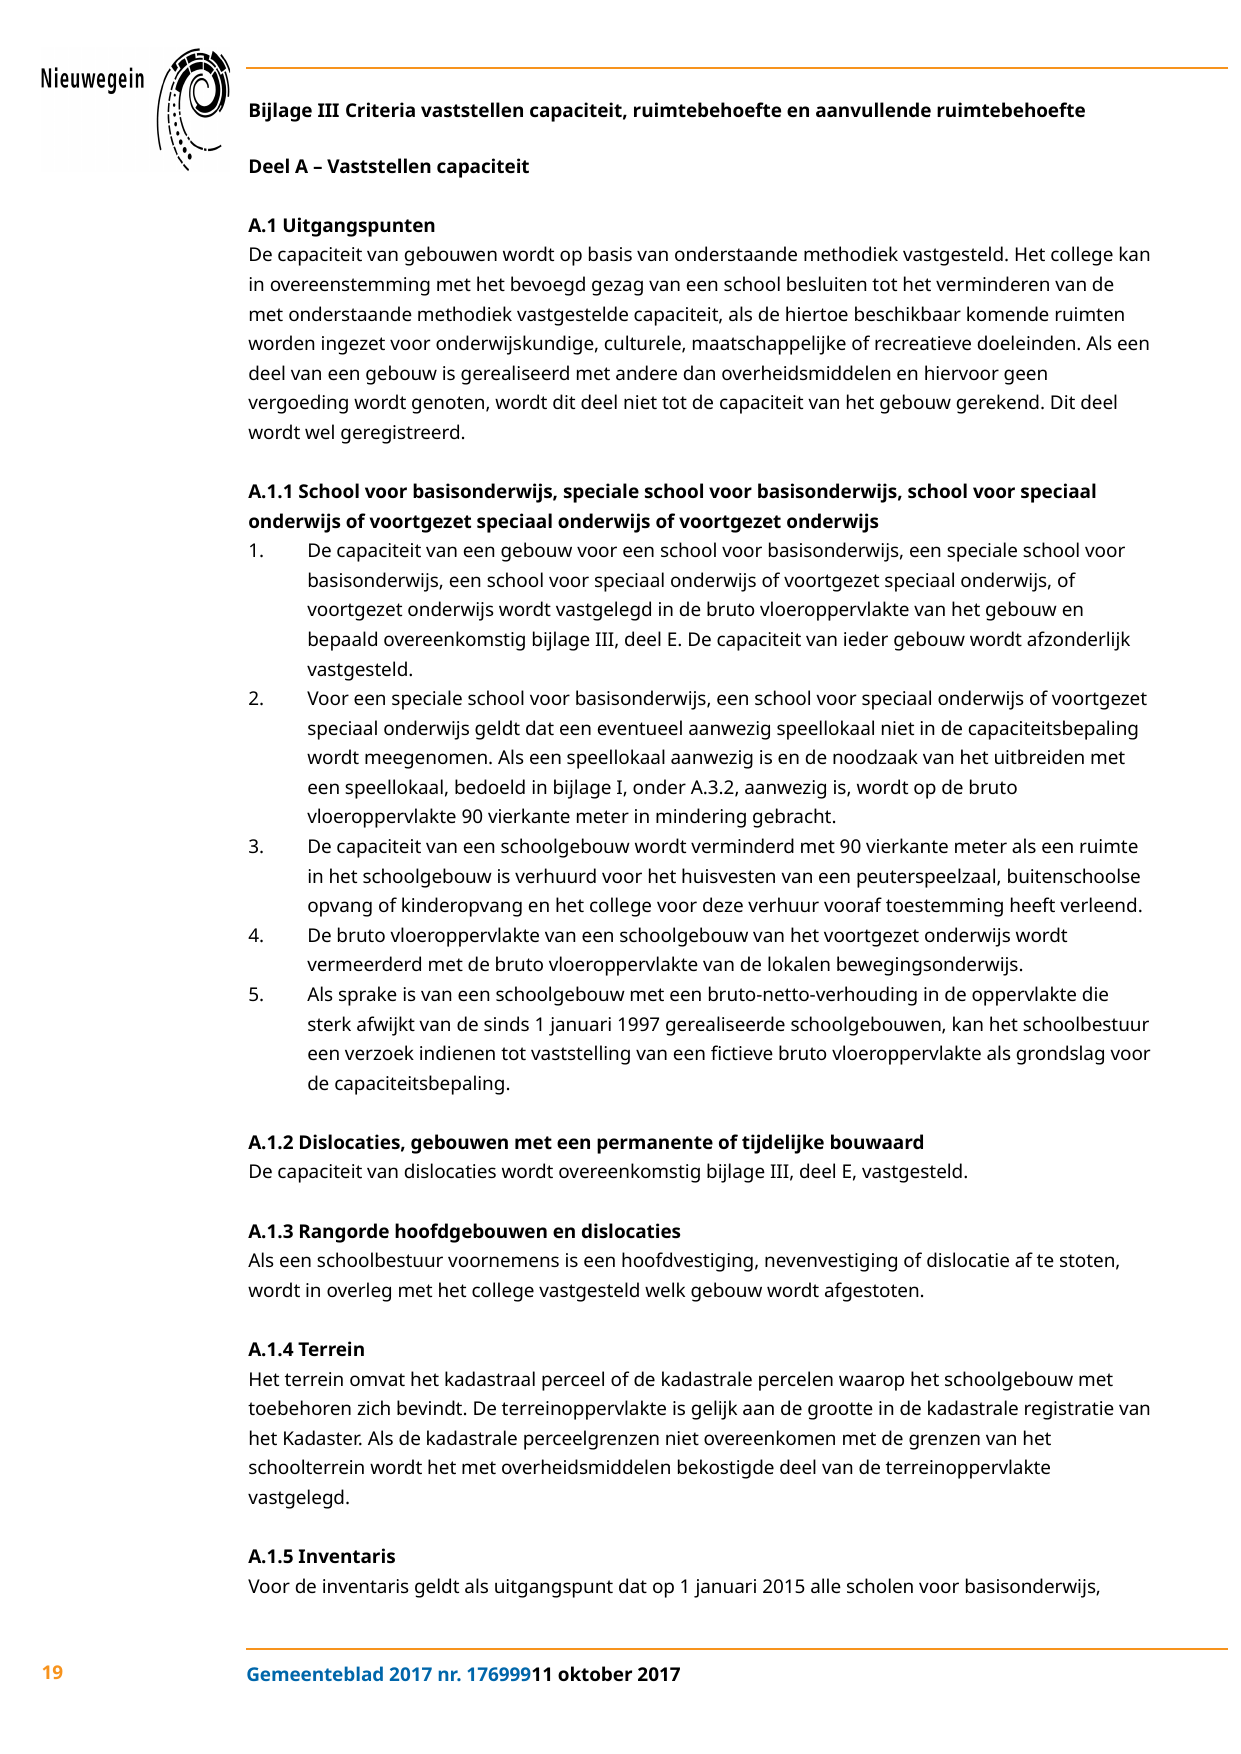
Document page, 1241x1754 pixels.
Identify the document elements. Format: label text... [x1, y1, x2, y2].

list Voor een speciale school voor basisonderwijs, een school voor speciaal onderwijs of voortgezet speciaal onderwijs geldt dat een eventueel aanwezig speellokaal niet in de capaciteitsbepaling wordt meegenomen. Als een speellokaal aanwezig is en de noodzaak van het uitbreiden met een speellokaal, bedoeld in bijlage I, onder A.3.2, aanwezig is, wordt op de bruto vloeroppervlakte 90 vierkante meter in mindering gebracht. [248, 685, 1152, 829]
list De bruto vloeroppervlakte van een schoolgebouw van het voortgezet onderwijs wordt vermeerderd met de bruto vloeroppervlakte van de lokalen bewegingsonderwijs. [248, 922, 1152, 977]
text A.1 Uitgangspunten [248, 212, 1152, 238]
text Bijlage III Criteria vaststellen capaciteit, ruimtebehoefte en aanvullende ruimtebehoefte [248, 95, 1152, 123]
text Als een schoolbestuur voornemens is een hoofdvestiging, nevenvestiging of dislocatie af te stoten, wordt in overleg met het college vastgesteld welk gebouw wordt afgestoten. [248, 1247, 1152, 1303]
text A.1.5 Inventaris [248, 1543, 1152, 1569]
list De capaciteit van een gebouw voor een school voor basisonderwijs, een speciale school voor basisonderwijs, een school voor speciaal onderwijs of voortgezet speciaal onderwijs, of voortgezet onderwijs wordt vastgelegd in de bruto vloeroppervlakte van het gebouw en bepaald overeenkomstig bijlage III, deel E. De capaciteit van ieder gebouw wordt afzonderlijk vastgesteld. [248, 537, 1152, 682]
text De capaciteit van dislocaties wordt overeenkomstig bijlage III, deel E, vastgesteld. [248, 1159, 1152, 1184]
picture [41, 47, 231, 172]
list Als sprake is van een schoolgebouw met een bruto-netto-verhouding in de oppervlakte die sterk afwijkt van de sinds 1 januari 1997 gerealiseerde schoolgebouwen, kan het schoolbestuur een verzoek indienen tot vaststelling van een fictieve bruto vloeroppervlakte als grondslag voor de capaciteitsbepaling. [248, 981, 1152, 1096]
text De capaciteit van gebouwen wordt op basis van onderstaande methodiek vastgesteld. Het college kan in overeenstemming met het bevoegd gezag van een school besluiten tot het verminderen van de met onderstaande methodiek vastgestelde capaciteit, als de hiertoe beschikbaar komende ruimten worden ingezet voor onderwijskundige, culturele, maatschappelijke of recreatieve doeleinden. Als een deel van een gebouw is gerealiseerd met andere dan overheidsmiddelen en hiervoor geen vergoeding wordt genoten, wordt dit deel niet tot de capaciteit van het gebouw gerekend. Dit deel wordt wel geregistreerd. [248, 242, 1152, 445]
text Deel A – Vaststellen capaciteit [248, 153, 1152, 179]
text A.1.4 Terrein [248, 1336, 1152, 1362]
text A.1.2 Dislocaties, gebouwen met een permanente of tijdelijke bouwaard [248, 1129, 1152, 1155]
text Het terrein omvat het kadastraal perceel of de kadastrale percelen waarop het schoolgebouw met toebehoren zich bevindt. De terreinoppervlakte is gelijk aan de grootte in de kadastrale registratie van het Kadaster. Als de kadastrale perceelgrenzen niet overeenkomen met de grenzen van het schoolterrein wordt het met overheidsmiddelen bekostigde deel van de terreinoppervlakte vastgelegd. [248, 1366, 1152, 1510]
list De capaciteit van een schoolgebouw wordt verminderd met 90 vierkante meter als een ruimte in het schoolgebouw is verhuurd voor het huisvesten van een peuterspeelzaal, buitenschoolse opvang of kinderopvang en het college voor deze verhuur vooraf toestemming heeft verleend. [248, 833, 1152, 918]
text A.1.3 Rangorde hoofdgebouwen en dislocaties [248, 1218, 1152, 1244]
text Voor de inventaris geldt als uitgangspunt dat op 1 januari 2015 alle scholen voor basisonderwijs, [248, 1573, 1152, 1599]
text A.1.1 School voor basisonderwijs, speciale school voor basisonderwijs, school voor speciaal onderwijs of voortgezet speciaal onderwijs of voortgezet onderwijs [248, 478, 1152, 534]
